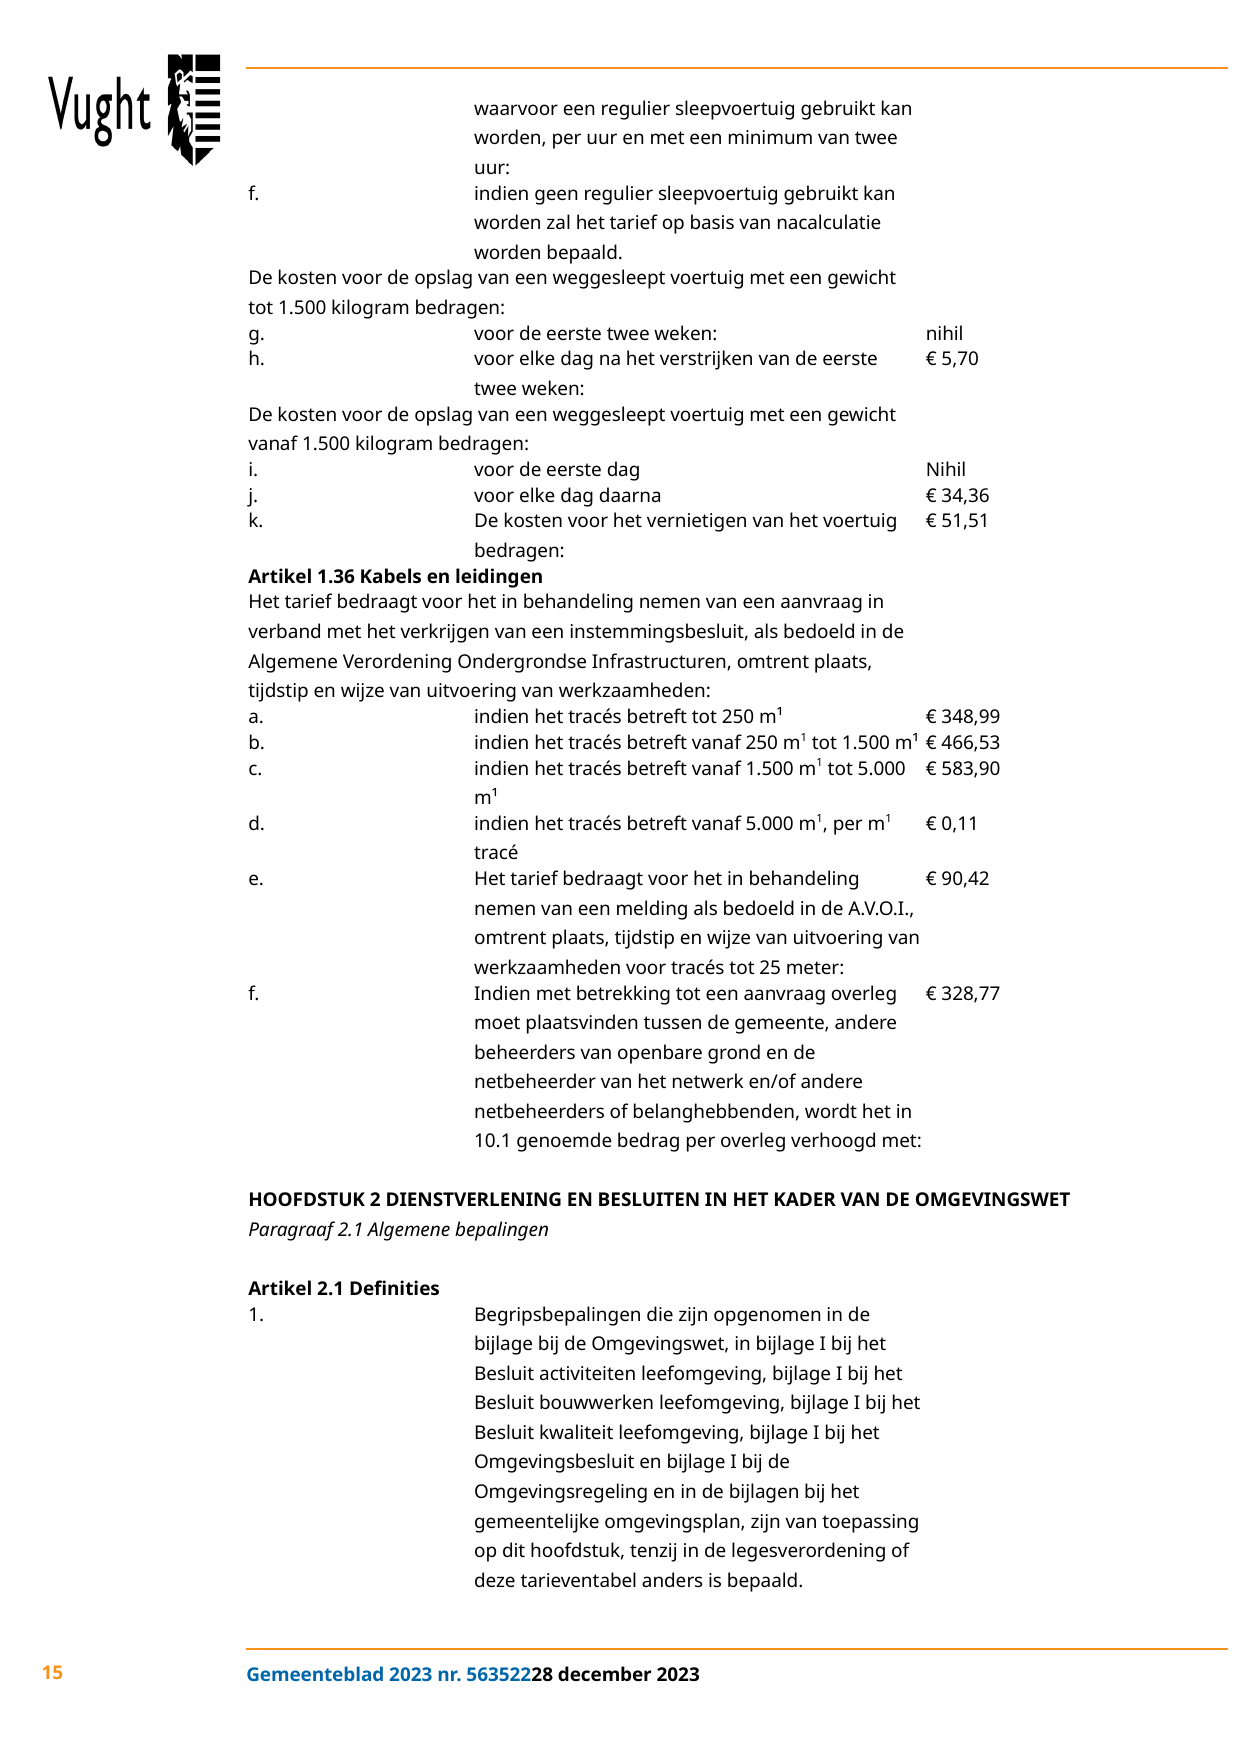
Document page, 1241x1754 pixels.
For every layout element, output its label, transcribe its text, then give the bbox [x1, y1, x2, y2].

table_cell indien het tracés betreft tot 250 m¹ [474, 703, 926, 729]
table_cell [926, 401, 1152, 456]
table_cell Indien met betrekking tot een aanvraag overleg moet plaatsvinden tussen de gemeente, andere beheerders van openbare grond en de netbeheerder van het netwerk en/of andere netbeheerders of belanghebbenden, wordt het in 10.1 genoemde bedrag per overleg verhoogd met: [474, 980, 926, 1153]
table_cell voor de eerste twee weken: [474, 320, 926, 346]
table_cell € 0,11 [926, 810, 1152, 865]
table_cell indien het tracés betreft vanaf 250 m1 tot 1.500 m¹ [474, 729, 926, 755]
table_cell [926, 180, 1152, 264]
table_cell € 5,70 [926, 346, 1152, 401]
table_cell De kosten voor het vernietigen van het voertuig bedragen: [474, 508, 926, 563]
table_cell Het tarief bedraagt voor het in behandeling nemen van een aanvraag in verband met het verkrijgen van een instemmingsbesluit, als bedoeld in de Algemene Verordening Ondergrondse Infrastructuren, omtrent plaats, tijdstip en wijze van uitvoering van werkzaamheden: [248, 589, 926, 703]
table_cell € 466,53 [926, 729, 1152, 755]
table_cell k. [248, 508, 474, 563]
table_cell indien het tracés betreft vanaf 1.500 m1 tot 5.000 m¹ [474, 755, 926, 810]
table_cell [926, 265, 1152, 320]
table_header [926, 1275, 1152, 1301]
picture [41, 47, 231, 172]
table_cell De kosten voor de opslag van een weggesleept voertuig met een gewicht tot 1.500 kilogram bedragen: [248, 265, 926, 320]
table_cell j. [248, 482, 474, 508]
table_cell Begripsbepalingen die zijn opgenomen in de bijlage bij de Omgevingswet, in bijlage I bij het Besluit activiteiten leefomgeving, bijlage I bij het Besluit bouwwerken leefomgeving, bijlage I bij het Besluit kwaliteit leefomgeving, bijlage I bij het Omgevingsbesluit en bijlage I bij de Omgevingsregeling en in de bijlagen bij het gemeentelijke omgevingsplan, zijn van toepassing op dit hoofdstuk, tenzij in de legesverordening of deze tarieventabel anders is bepaald. [474, 1301, 926, 1593]
table_cell Het tarief bedraagt voor het in behandeling nemen van een melding als bedoeld in de A.V.O.I., omtrent plaats, tijdstip en wijze van uitvoering van werkzaamheden voor tracés tot 25 meter: [474, 865, 926, 980]
table_cell g. [248, 320, 474, 346]
table_cell b. [248, 729, 474, 755]
text HOOFDSTUK 2 DIENSTVERLENING EN BESLUITEN IN HET KADER VAN DE OMGEVINGSWET [248, 1186, 1152, 1212]
table_cell f. [248, 180, 474, 264]
table_cell d. [248, 810, 474, 865]
table_cell [926, 589, 1152, 703]
table_cell waarvoor een regulier sleepvoertuig gebruikt kan worden, per uur en met een minimum van twee uur: [474, 95, 926, 180]
table_cell Artikel 1.36 Kabels en leidingen [248, 563, 926, 589]
table_cell f. [248, 980, 474, 1153]
table_cell € 348,99 [926, 703, 1152, 729]
table_cell voor elke dag daarna [474, 482, 926, 508]
table_cell [248, 95, 474, 180]
table_cell Nihil [926, 456, 1152, 482]
table_cell c. [248, 755, 474, 810]
table_cell nihil [926, 320, 1152, 346]
table_cell [926, 95, 1152, 180]
table_cell 1. [248, 1301, 474, 1593]
table_cell voor de eerste dag [474, 456, 926, 482]
text Paragraaf 2.1 Algemene bepalingen [248, 1216, 1152, 1242]
table_cell e. [248, 865, 474, 980]
table_cell [926, 1301, 1152, 1593]
table_cell indien het tracés betreft vanaf 5.000 m1, per m1 tracé [474, 810, 926, 865]
table_cell [926, 563, 1152, 589]
table_cell € 583,90 [926, 755, 1152, 810]
table_cell De kosten voor de opslag van een weggesleept voertuig met een gewicht vanaf 1.500 kilogram bedragen: [248, 401, 926, 456]
table_cell € 90,42 [926, 865, 1152, 980]
table_cell h. [248, 346, 474, 401]
table_header Artikel 2.1 Definities [248, 1275, 926, 1301]
table_cell i. [248, 456, 474, 482]
table_cell indien geen regulier sleepvoertuig gebruikt kan worden zal het tarief op basis van nacalculatie worden bepaald. [474, 180, 926, 264]
table_cell a. [248, 703, 474, 729]
table_cell voor elke dag na het verstrijken van de eerste twee weken: [474, 346, 926, 401]
table_cell € 51,51 [926, 508, 1152, 563]
table_cell € 34,36 [926, 482, 1152, 508]
table_cell € 328,77 [926, 980, 1152, 1153]
